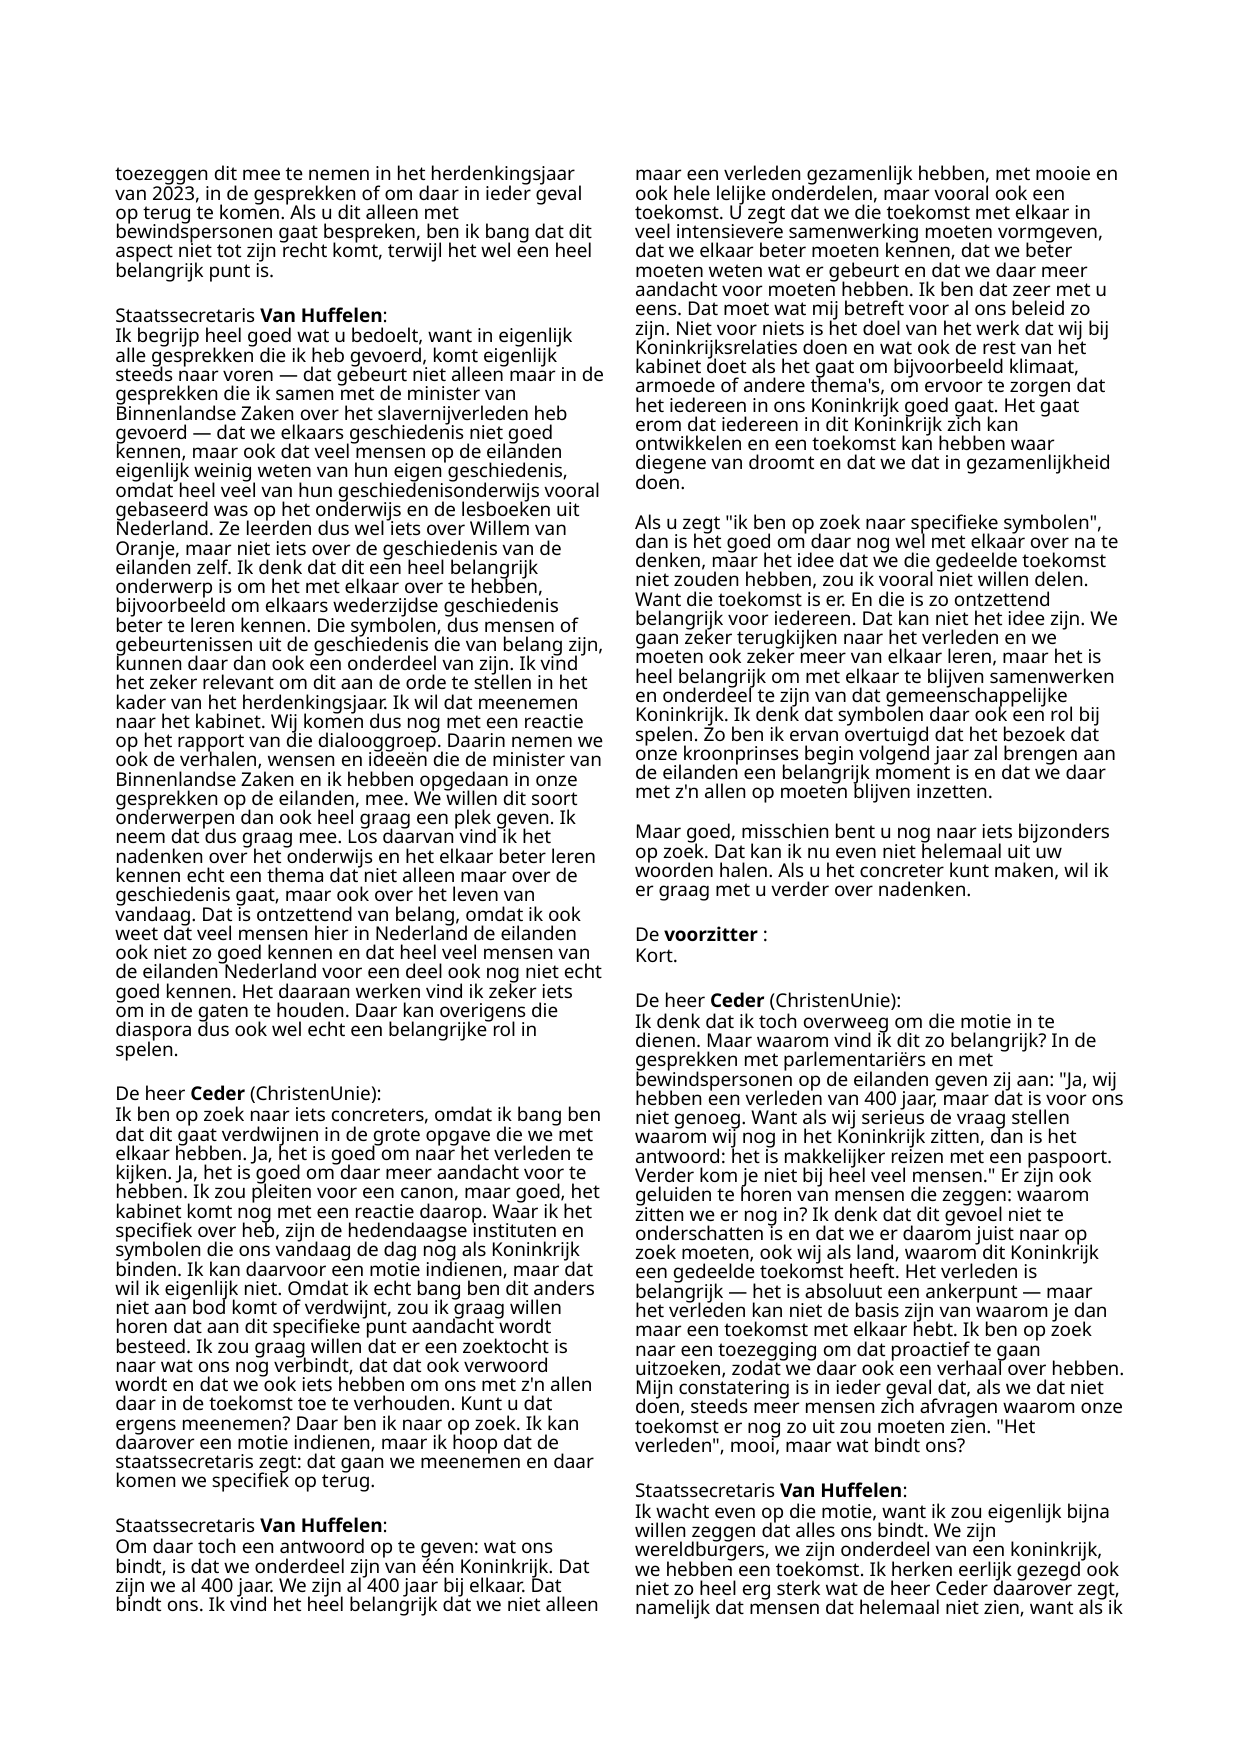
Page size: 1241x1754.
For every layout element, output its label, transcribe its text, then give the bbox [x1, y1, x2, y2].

text Ik denk dat ik toch overweeg om die motie in te dienen. Maar waarom vind ik dit zo belangrijk? In de gesprekken met parlementariërs en met bewindspersonen op de eilanden geven zij aan: "Ja, wij hebben een verleden van 400 jaar, maar dat is voor ons niet genoeg. Want als wij serieus de vraag stellen waarom wij nog in het Koninkrijk zitten, dan is het antwoord: het is makkelijker reizen met een paspoort. Verder kom je niet bij heel veel mensen." Er zijn ook geluiden te horen van mensen die zeggen: waarom zitten we er nog in? Ik denk dat dit gevoel niet te onderschatten is en dat we er daarom juist naar op zoek moeten, ook wij als land, waarom dit Koninkrijk een gedeelde toekomst heeft. Het verleden is belangrijk — het is absoluut een ankerpunt — maar het verleden kan niet de basis zijn van waarom je dan maar een toekomst met elkaar hebt. Ik ben op zoek naar een toezegging om dat proactief te gaan uitzoeken, zodat we daar ook een verhaal over hebben. Mijn constatering is in ieder geval dat, als we dat niet doen, steeds meer mensen zich afvragen waarom onze toekomst er nog zo uit zou moeten zien. "Het verleden", mooi, maar wat bindt ons? [635, 1013, 1125, 1456]
text Ik ben op zoek naar iets concreters, omdat ik bang ben dat dit gaat verdwijnen in de grote opgave die we met elkaar hebben. Ja, het is goed om naar het verleden te kijken. Ja, het is goed om daar meer aandacht voor te hebben. Ik zou pleiten voor een canon, maar goed, het kabinet komt nog met een reactie daarop. Waar ik het specifiek over heb, zijn de hedendaagse instituten en symbolen die ons vandaag de dag nog als Koninkrijk binden. Ik kan daarvoor een motie indienen, maar dat wil ik eigenlijk niet. Omdat ik echt bang ben dit anders niet aan bod komt of verdwijnt, zou ik graag willen horen dat aan dit specifieke punt aandacht wordt besteed. Ik zou graag willen dat er een zoektocht is naar wat ons nog verbindt, dat dat ook verwoord wordt en dat we ook iets hebben om ons met z'n allen daar in de toekomst toe te verhouden. Kunt u dat ergens meenemen? Daar ben ik naar op zoek. Ik kan daarover een motie indienen, maar ik hoop dat de staatssecretaris zegt: dat gaan we meenemen en daar komen we specifiek op terug. [115, 1106, 605, 1492]
text Als u zegt "ik ben op zoek naar specifieke symbolen", dan is het goed om daar nog wel met elkaar over na te denken, maar het idee dat we die gedeelde toekomst niet zouden hebben, zou ik vooral niet willen delen. Want die toekomst is er. En die is zo ontzettend belangrijk voor iedereen. Dat kan niet het idee zijn. We gaan zeker terugkijken naar het verleden en we moeten ook zeker meer van elkaar leren, maar het is heel belangrijk om met elkaar te blijven samenwerken en onderdeel te zijn van dat gemeenschappelijke Koninkrijk. Ik denk dat symbolen daar ook een rol bij spelen. Zo ben ik ervan overtuigd dat het bezoek dat onze kroonprinses begin volgend jaar zal brengen aan de eilanden een belangrijk moment is en dat we daar met z'n allen op moeten blijven inzetten. [635, 514, 1125, 803]
text De voorzitter : [635, 921, 1125, 947]
text Staatssecretaris Van Huffelen: [635, 1477, 1125, 1503]
text De heer Ceder (ChristenUnie): [115, 1081, 605, 1106]
text Kort. [635, 947, 1125, 966]
text Staatssecretaris Van Huffelen: [115, 302, 605, 327]
text toezeggen dit mee te nemen in het herdenkingsjaar van 2023, in de gesprekken of om daar in ieder geval op terug te komen. Als u dit alleen met bewindspersonen gaat bespreken, ben ik bang dat dit aspect niet tot zijn recht komt, terwijl het wel een heel belangrijk punt is. [115, 165, 605, 281]
text Om daar toch een antwoord op te geven: wat ons bindt, is dat we onderdeel zijn van één Koninkrijk. Dat zijn we al 400 jaar. We zijn al 400 jaar bij elkaar. Dat bindt ons. Ik vind het heel belangrijk dat we niet alleen [115, 1538, 605, 1615]
text Maar goed, misschien bent u nog naar iets bijzonders op zoek. Dat kan ik nu even niet helemaal uit uw woorden halen. Als u het concreter kunt maken, wil ik er graag met u verder over nadenken. [635, 823, 1125, 901]
text maar een verleden gezamenlijk hebben, met mooie en ook hele lelijke onderdelen, maar vooral ook een toekomst. U zegt dat we die toekomst met elkaar in veel intensievere samenwerking moeten vormgeven, dat we elkaar beter moeten kennen, dat we beter moeten weten wat er gebeurt en dat we daar meer aandacht voor moeten hebben. Ik ben dat zeer met u eens. Dat moet wat mij betreft voor al ons beleid zo zijn. Niet voor niets is het doel van het werk dat wij bij Koninkrijksrelaties doen en wat ook de rest van het kabinet doet als het gaat om bijvoorbeeld klimaat, armoede of andere thema's, om ervoor te zorgen dat het iedereen in ons Koninkrijk goed gaat. Het gaat erom dat iedereen in dit Koninkrijk zich kan ontwikkelen en een toekomst kan hebben waar diegene van droomt en dat we dat in gezamenlijkheid doen. [635, 165, 1125, 493]
text Ik wacht even op die motie, want ik zou eigenlijk bijna willen zeggen dat alles ons bindt. We zijn wereldburgers, we zijn onderdeel van een koninkrijk, we hebben een toekomst. Ik herken eerlijk gezegd ook niet zo heel erg sterk wat de heer Ceder daarover zegt, namelijk dat mensen dat helemaal niet zien, want als ik [635, 1503, 1125, 1618]
text Ik begrijp heel goed wat u bedoelt, want in eigenlijk alle gesprekken die ik heb gevoerd, komt eigenlijk steeds naar voren — dat gebeurt niet alleen maar in de gesprekken die ik samen met de minister van Binnenlandse Zaken over het slavernijverleden heb gevoerd — dat we elkaars geschiedenis niet goed kennen, maar ook dat veel mensen op de eilanden eigenlijk weinig weten van hun eigen geschiedenis, omdat heel veel van hun geschiedenisonderwijs vooral gebaseerd was op het onderwijs en de lesboeken uit Nederland. Ze leerden dus wel iets over Willem van Oranje, maar niet iets over de geschiedenis van de eilanden zelf. Ik denk dat dit een heel belangrijk onderwerp is om het met elkaar over te hebben, bijvoorbeeld om elkaars wederzijdse geschiedenis beter te leren kennen. Die symbolen, dus mensen of gebeurtenissen uit de geschiedenis die van belang zijn, kunnen daar dan ook een onderdeel van zijn. Ik vind het zeker relevant om dit aan de orde te stellen in het kader van het herdenkingsjaar. Ik wil dat meenemen naar het kabinet. Wij komen dus nog met een reactie op het rapport van die dialooggroep. Daarin nemen we ook de verhalen, wensen en ideeën die de minister van Binnenlandse Zaken en ik hebben opgedaan in onze gesprekken op de eilanden, mee. We willen dit soort onderwerpen dan ook heel graag een plek geven. Ik neem dat dus graag mee. Los daarvan vind ik het nadenken over het onderwijs en het elkaar beter leren kennen echt een thema dat niet alleen maar over de geschiedenis gaat, maar ook over het leven van vandaag. Dat is ontzettend van belang, omdat ik ook weet dat veel mensen hier in Nederland de eilanden ook niet zo goed kennen en dat heel veel mensen van de eilanden Nederland voor een deel ook nog niet echt goed kennen. Het daaraan werken vind ik zeker iets om in de gaten te houden. Daar kan overigens die diaspora dus ook wel echt een belangrijke rol in spelen. [115, 327, 605, 1060]
text Staatssecretaris Van Huffelen: [115, 1513, 605, 1538]
text De heer Ceder (ChristenUnie): [635, 987, 1125, 1013]
